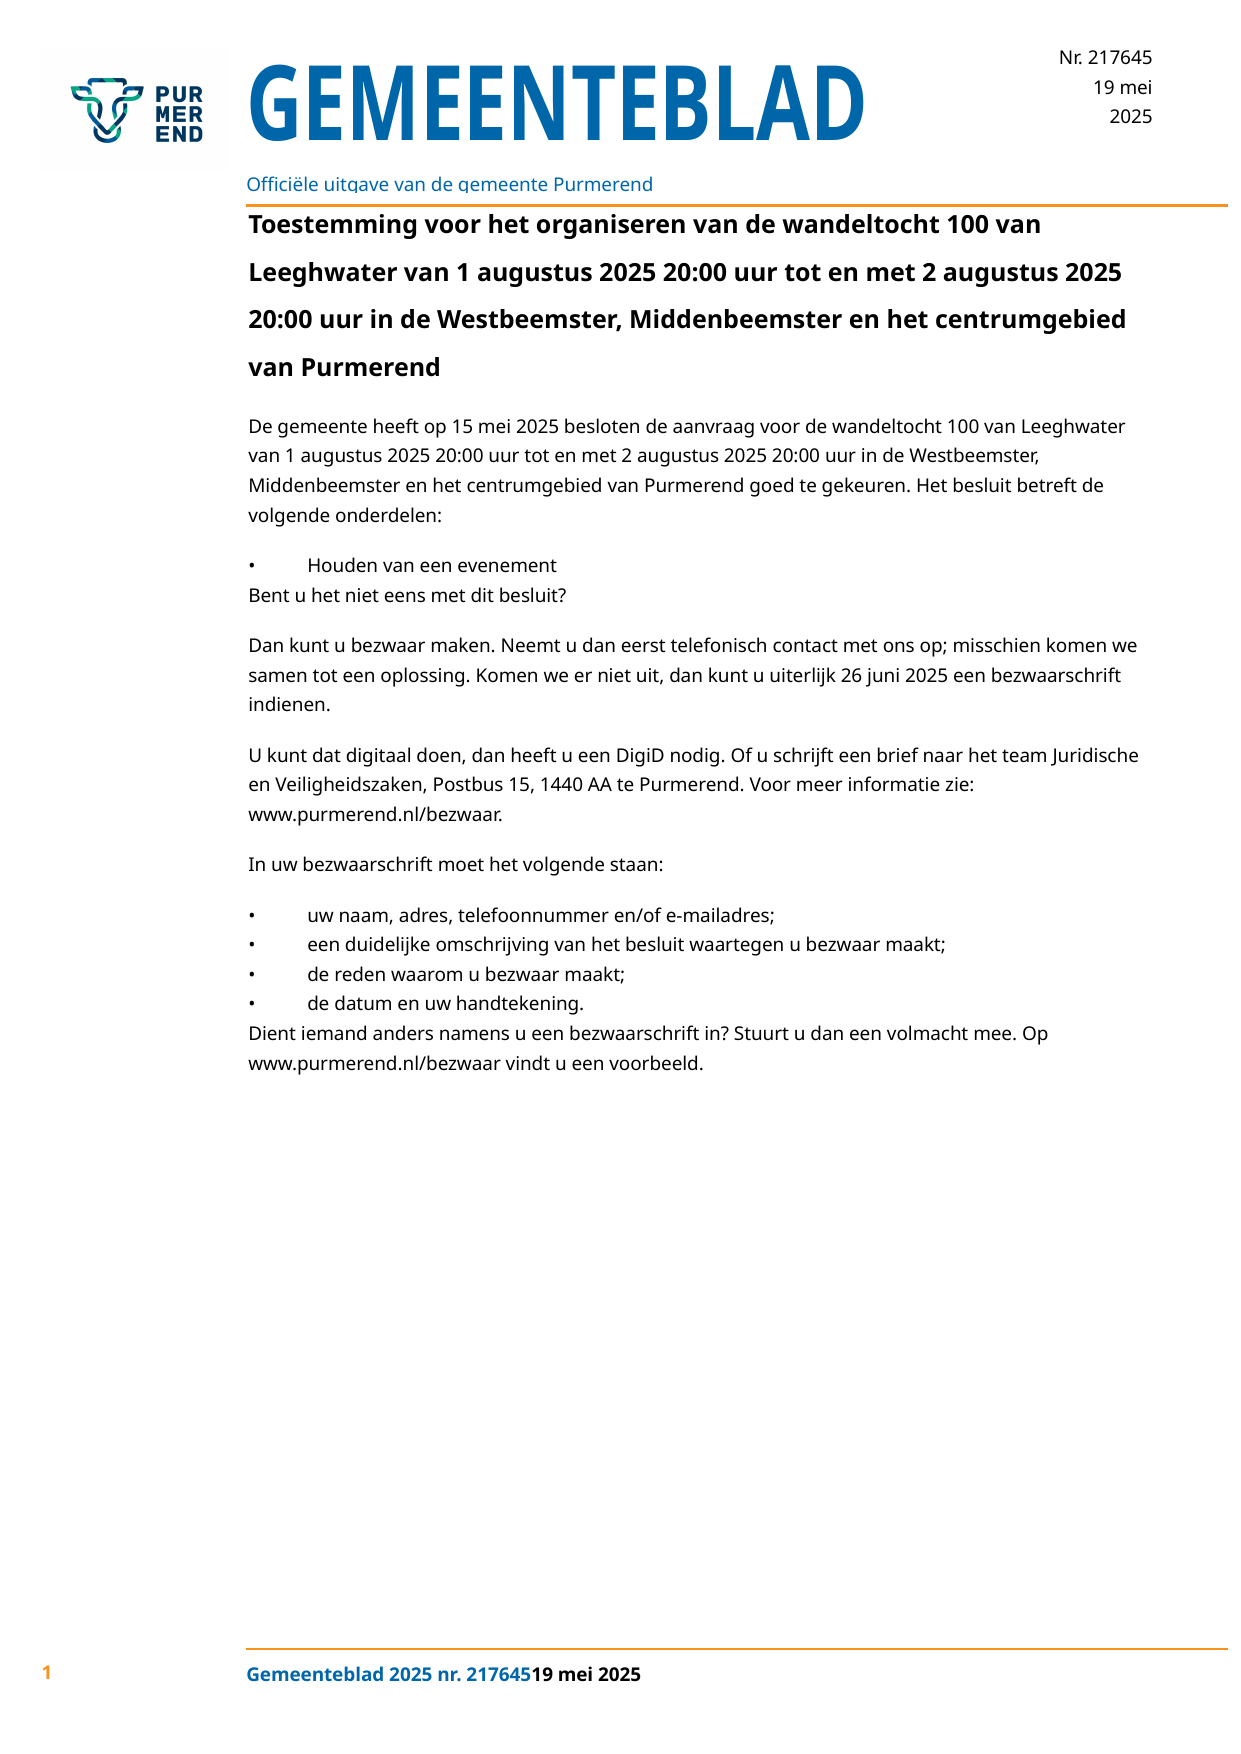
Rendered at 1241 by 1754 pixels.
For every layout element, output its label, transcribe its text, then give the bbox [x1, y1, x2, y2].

text Dient iemand anders namens u een bezwaarschrift in? Stuurt u dan een volmacht mee. Op www.purmerend.nl/bezwaar vindt u een voorbeeld. [248, 1020, 1152, 1076]
text In uw bezwaarschrift moet het volgende staan: [248, 851, 1152, 877]
text De gemeente heeft op 15 mei 2025 besloten de aanvraag voor de wandeltocht 100 van Leeghwater van 1 augustus 2025 20:00 uur tot en met 2 augustus 2025 20:00 uur in de Westbeemster, Middenbeemster en het centrumgebied van Purmerend goed te gekeuren. Het besluit betreft de volgende onderdelen: [248, 413, 1152, 528]
list een duidelijke omschrijving van het besluit waartegen u bezwaar maakt; [248, 931, 1152, 957]
text Bent u het niet eens met dit besluit? [248, 582, 1152, 608]
list Houden van een evenement [248, 552, 1152, 578]
list de datum en uw handtekening. [248, 991, 1152, 1016]
list de reden waarom u bezwaar maakt; [248, 961, 1152, 987]
text U kunt dat digitaal doen, dan heeft u een DigiD nodig. Of u schrijft een brief naar het team Juridische en Veiligheidszaken, Postbus 15, 1440 AA te Purmerend. Voor meer informatie zie: www.purmerend.nl/bezwaar. [248, 742, 1152, 827]
picture [41, 47, 231, 172]
list uw naam, adres, telefoonnummer en/of e-mailadres; [248, 902, 1152, 928]
text Dan kunt u bezwaar maken. Neemt u dan eerst telefonisch contact met ons op; misschien komen we samen tot een oplossing. Komen we er niet uit, dan kunt u uiterlijk 26 juni 2025 een bezwaarschrift indienen. [248, 632, 1152, 717]
text Toestemming voor het organiseren van de wandeltocht 100 van Leeghwater van 1 augustus 2025 20:00 uur tot en met 2 augustus 2025 20:00 uur in de Westbeemster, Middenbeemster en het centrumgebied van Purmerend [248, 207, 1152, 384]
